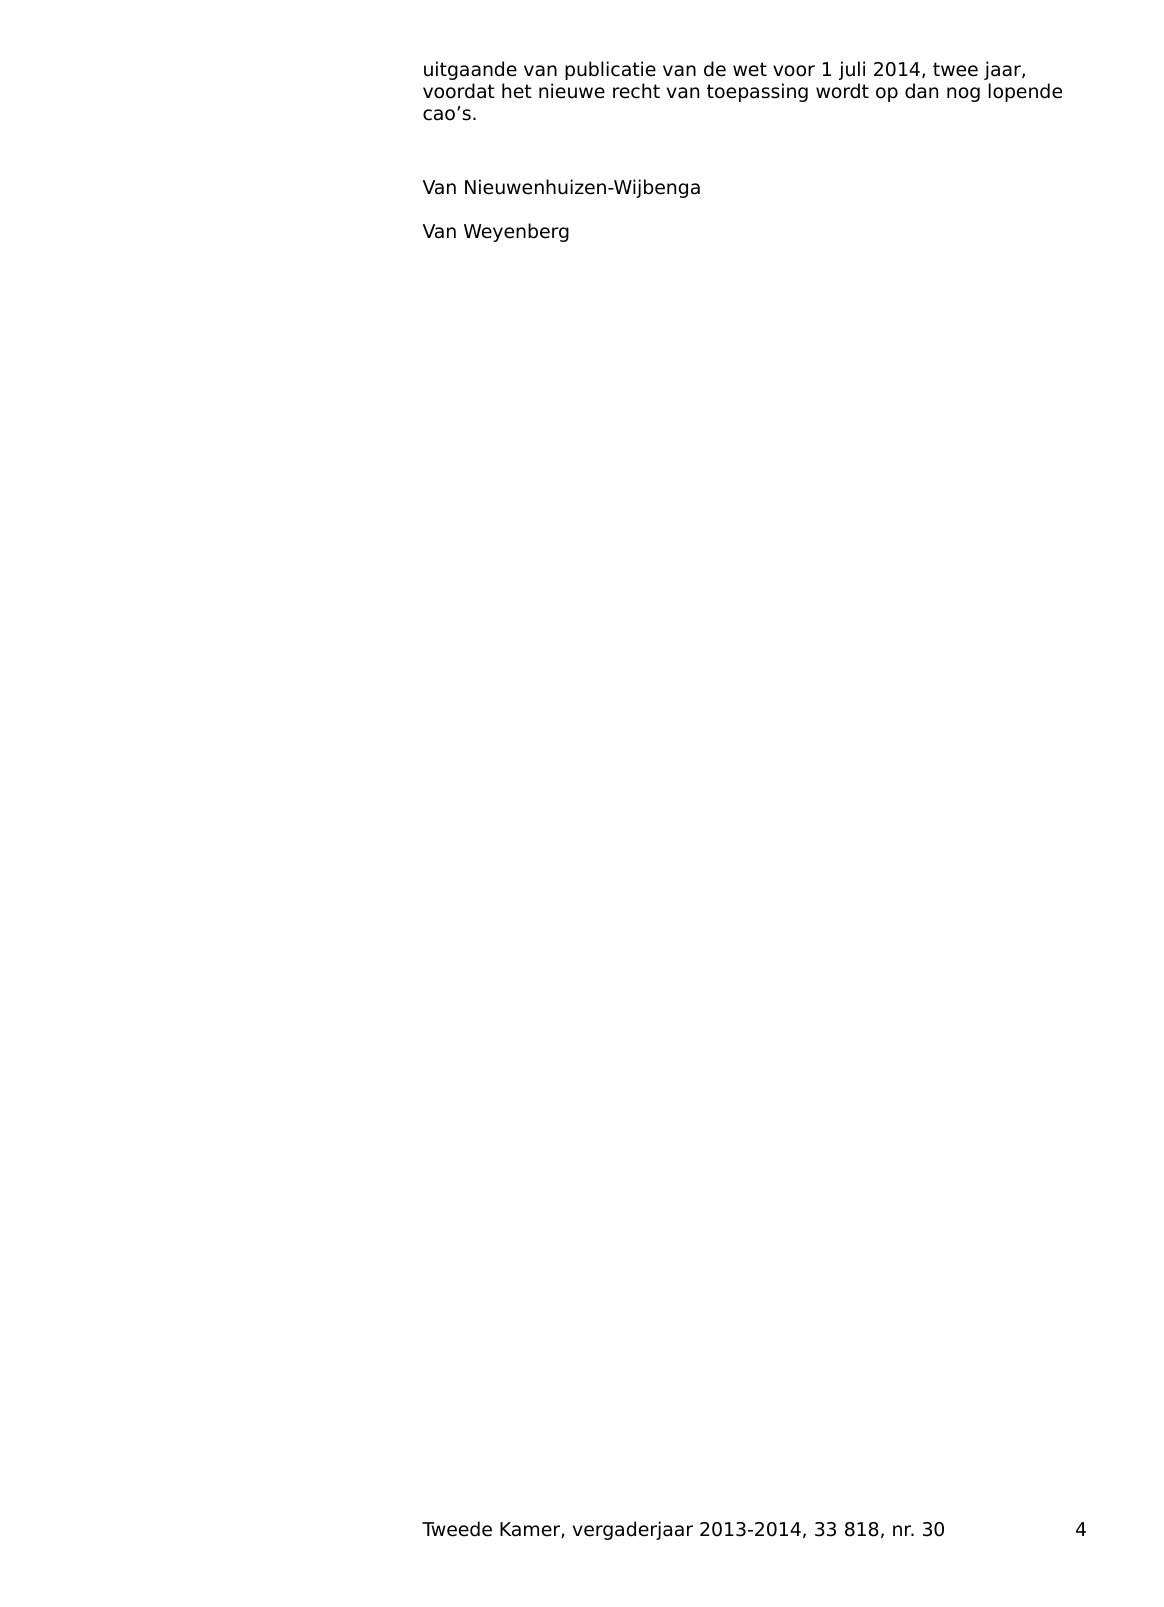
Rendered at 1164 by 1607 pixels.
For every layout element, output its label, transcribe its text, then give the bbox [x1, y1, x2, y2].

text uitgaande van publicatie van de wet voor 1 juli 2014, twee jaar, voordat het nieuwe recht van toepassing wordt op dan nog lopende cao’s. [422, 59, 1087, 125]
text Van Nieuwenhuizen-Wijbenga Van Weyenberg [422, 155, 1087, 243]
